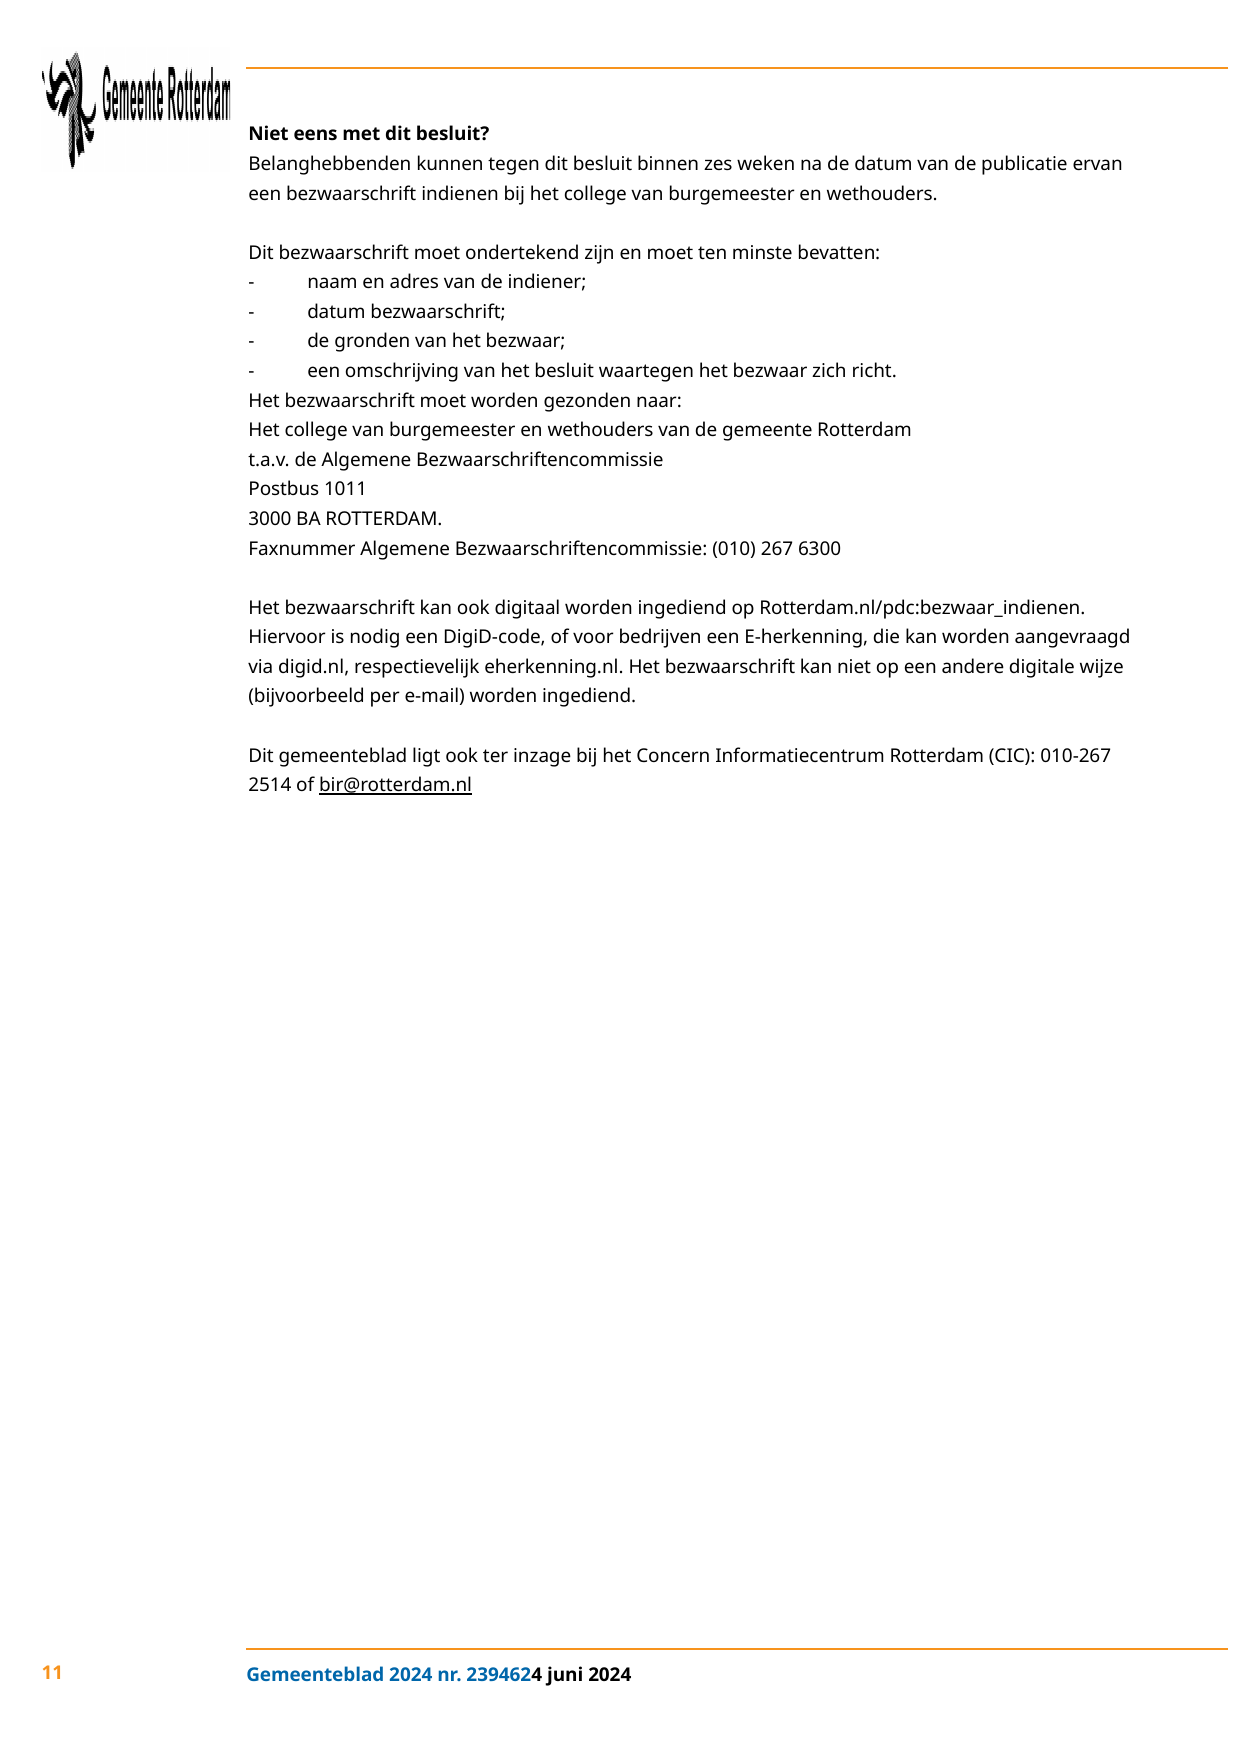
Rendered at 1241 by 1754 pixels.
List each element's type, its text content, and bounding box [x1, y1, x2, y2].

text 3000 BA ROTTERDAM. [248, 505, 1152, 531]
list een omschrijving van het besluit waartegen het bezwaar zich richt. [248, 357, 1152, 383]
text t.a.v. de Algemene Bezwaarschriftencommissie [248, 446, 1152, 472]
list de gronden van het bezwaar; [248, 328, 1152, 353]
list naam en adres van de indiener; [248, 268, 1152, 294]
text Postbus 1011 [248, 476, 1152, 501]
picture [41, 47, 231, 172]
text Het bezwaarschrift moet worden gezonden naar: [248, 387, 1152, 412]
text Belanghebbenden kunnen tegen dit besluit binnen zes weken na de datum van de publicatie ervan een bezwaarschrift indienen bij het college van burgemeester en wethouders. [248, 150, 1152, 205]
text Dit gemeenteblad ligt ook ter inzage bij het Concern Informatiecentrum Rotterdam (CIC): 010-267 2514 of bir@rotterdam.nl [248, 742, 1152, 797]
text Het college van burgemeester en wethouders van de gemeente Rotterdam [248, 416, 1152, 442]
text Niet eens met dit besluit? [248, 121, 1152, 146]
list datum bezwaarschrift; [248, 298, 1152, 324]
text Het bezwaarschrift kan ook digitaal worden ingediend op Rotterdam.nl/pdc:bezwaar_indienen. Hiervoor is nodig een DigiD-code, of voor bedrijven een E-herkenning, die kan worden aangevraagd via digid.nl, respectievelijk eherkenning.nl. Het bezwaarschrift kan niet op een andere digitale wijze (bijvoorbeeld per e-mail) worden ingediend. [248, 594, 1152, 708]
text Dit bezwaarschrift moet ondertekend zijn en moet ten minste bevatten: [248, 239, 1152, 264]
text Faxnummer Algemene Bezwaarschriftencommissie: (010) 267 6300 [248, 535, 1152, 560]
